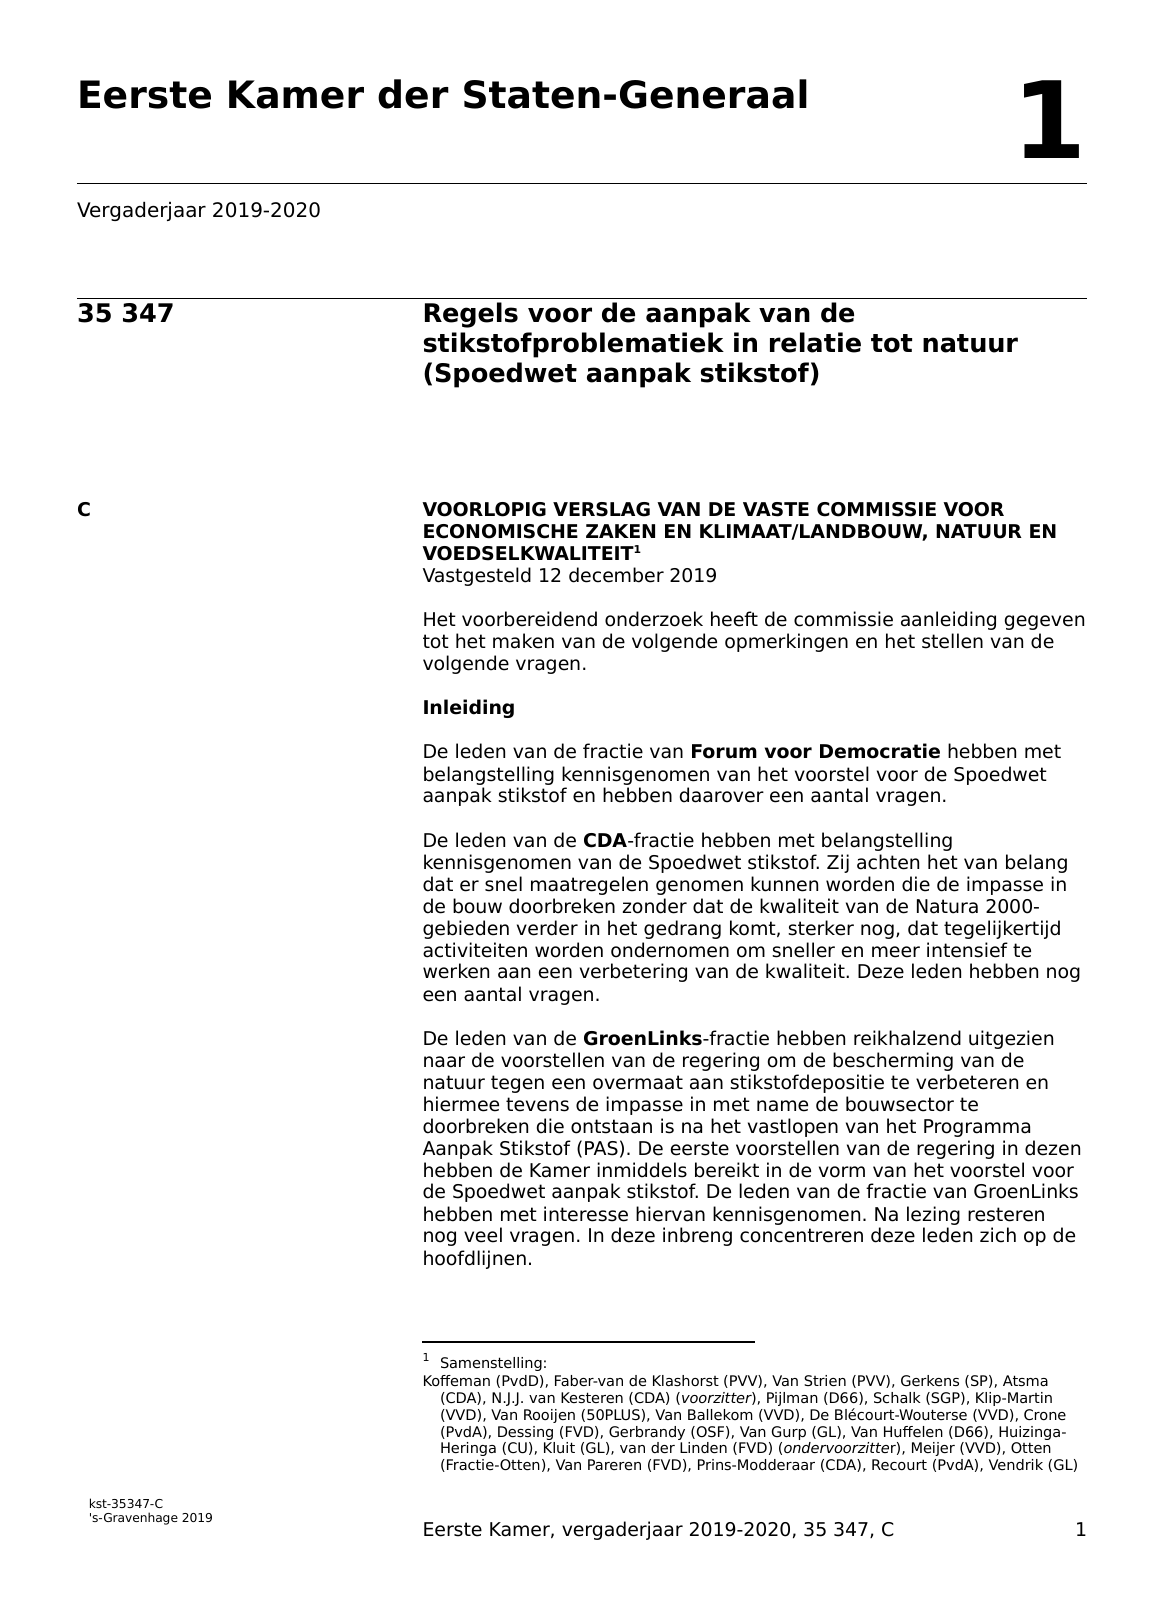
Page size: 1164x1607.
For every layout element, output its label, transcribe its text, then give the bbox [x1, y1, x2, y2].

subtitle 35 347 Regels voor de aanpak van de stikstofproblematiek in relatie tot natuur (Spoedwet aanpak stikstof) [77, 299, 1087, 388]
text 's-Gravenhage 2019 [88, 1511, 323, 1525]
text De leden van de GroenLinks-fractie hebben reikhalzend uitgezien naar de voorstellen van de regering om de bescherming van de natuur tegen een overmaat aan stikstofdepositie te verbeteren en hiermee tevens de impasse in met name de bouwsector te doorbreken die ontstaan is na het vastlopen van het Programma Aanpak Stikstof (PAS). De eerste voorstellen van de regering in dezen hebben de Kamer inmiddels bereikt in de vorm van het voorstel voor de Spoedwet aanpak stikstof. De leden van de fractie van GroenLinks hebben met interesse hiervan kennisgenomen. Na lezing resteren nog veel vragen. In deze inbreng concentreren deze leden zich op de hoofdlijnen. [422, 1028, 1087, 1269]
text De leden van de fractie van Forum voor Democratie hebben met belangstelling kennisgenomen van het voorstel voor de Spoedwet aanpak stikstof en hebben daarover een aantal vragen. [422, 741, 1087, 807]
text De leden van de CDA-fractie hebben met belangstelling kennisgenomen van de Spoedwet stikstof. Zij achten het van belang dat er snel maatregelen genomen kunnen worden die de impasse in de bouw doorbreken zonder dat de kwaliteit van de Natura 2000-gebieden verder in het gedrang komt, sterker nog, dat tegelijkertijd activiteiten worden ondernomen om sneller en meer intensief te werken aan een verbetering van de kwaliteit. Deze leden hebben nog een aantal vragen. [422, 829, 1087, 1005]
subtitle Inleiding [422, 697, 1087, 719]
text kst-35347-C [88, 1497, 323, 1511]
text Koffeman (PvdD), Faber-van de Klashorst (PVV), Van Strien (PVV), Gerkens (SP), Atsma (CDA), N.J.J. van Kesteren (CDA) (voorzitter), Pijlman (D66), Schalk (SGP), Klip-Martin (VVD), Van Rooijen (50PLUS), Van Ballekom (VVD), De Blécourt-Wouterse (VVD), Crone (PvdA), Dessing (FVD), Gerbrandy (OSF), Van Gurp (GL), Van Huffelen (D66), Huizinga-Heringa (CU), Kluit (GL), van der Linden (FVD) (ondervoorzitter), Meijer (VVD), Otten (Fractie-Otten), Van Pareren (FVD), Prins-Modderaar (CDA), Recourt (PvdA), Vendrik (GL) [422, 1373, 1087, 1474]
subtitle C VOORLOPIG VERSLAG VAN DE VASTE COMMISSIE VOOR ECONOMISCHE ZAKEN EN KLIMAAT/LANDBOUW, NATUUR EN VOEDSELKWALITEIT [77, 499, 1087, 565]
text Het voorbereidend onderzoek heeft de commissie aanleiding gegeven tot het maken van de volgende opmerkingen en het stellen van de volgende vragen. [422, 609, 1087, 675]
table_header 1 [886, 59, 1087, 183]
table_header Eerste Kamer der Staten-Generaal [77, 59, 886, 183]
text Vastgesteld 12 december 2019 [422, 565, 1087, 587]
table_cell Vergaderjaar 2019-2020 [77, 184, 1087, 298]
text Samenstelling: [422, 1351, 1087, 1373]
